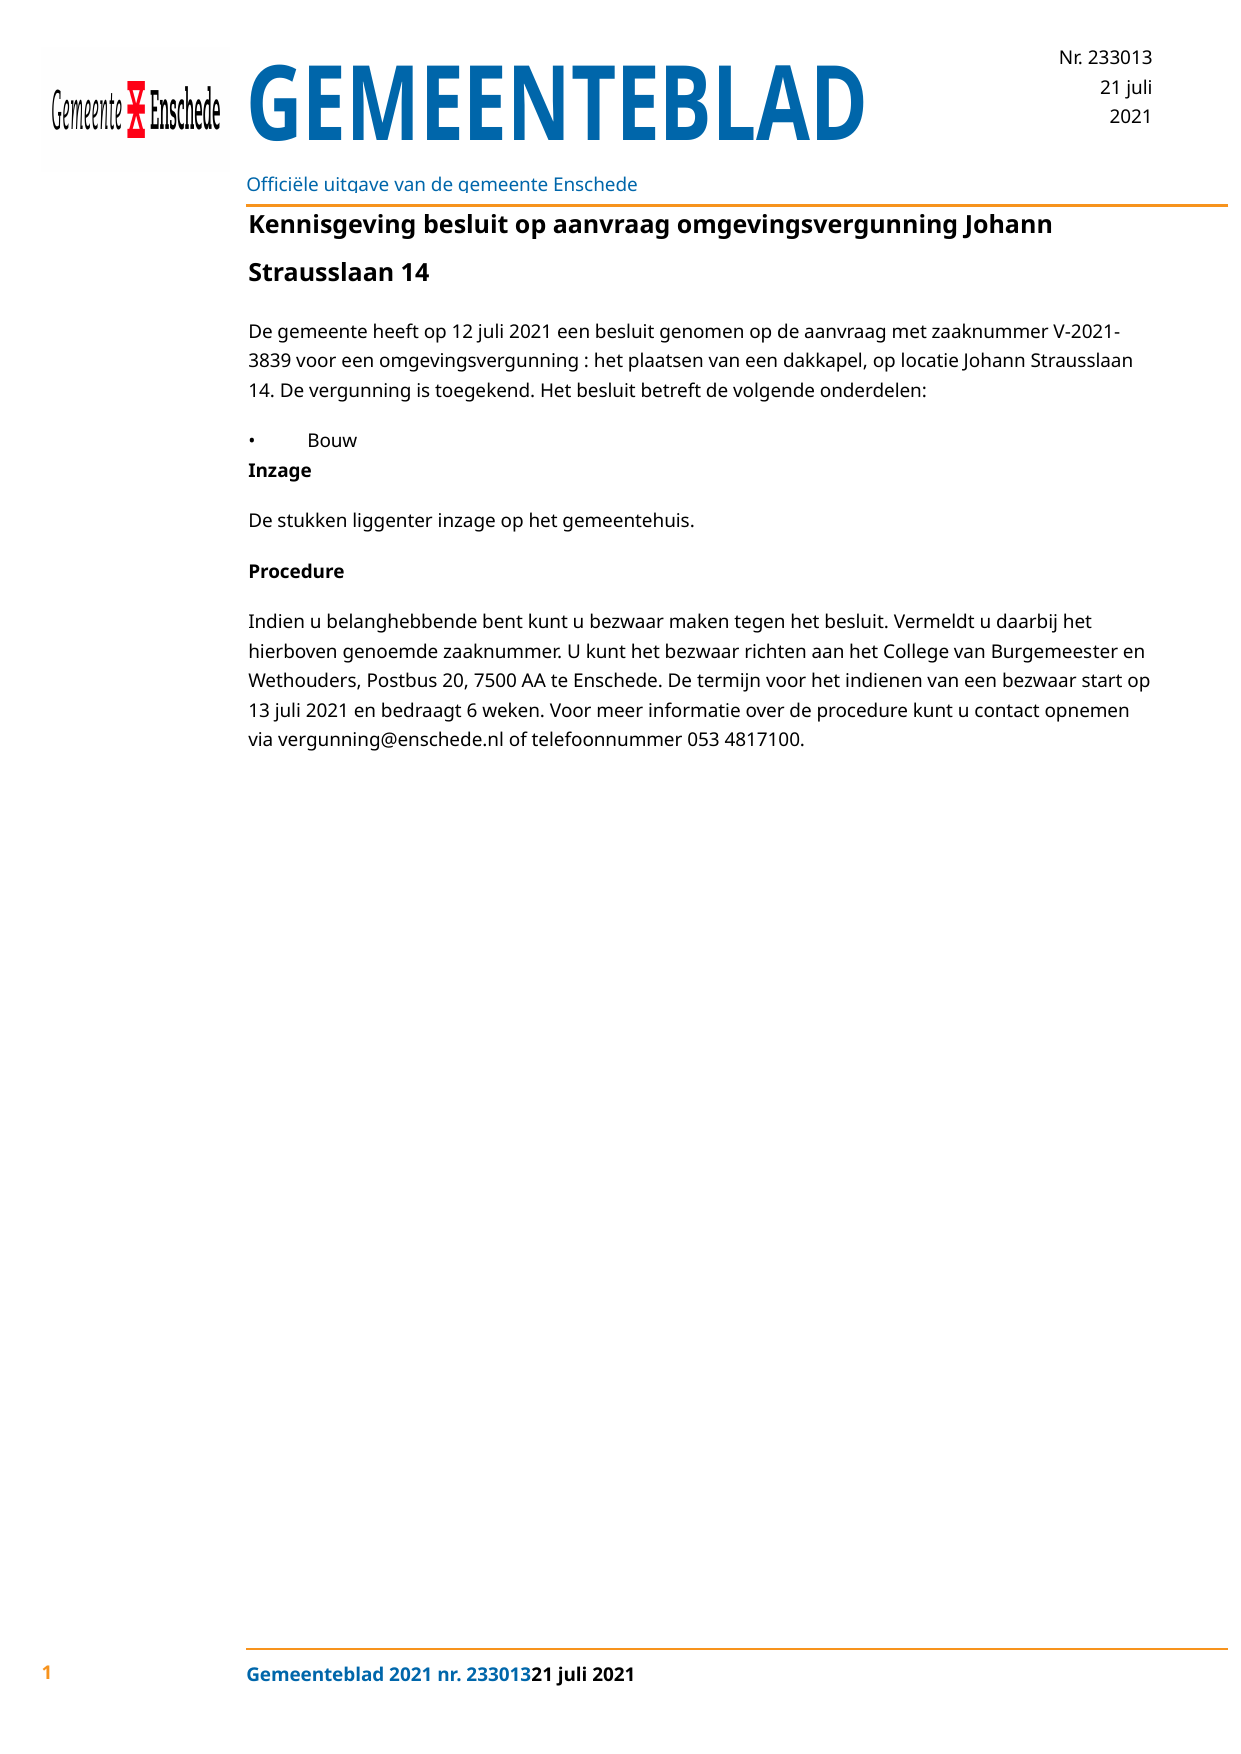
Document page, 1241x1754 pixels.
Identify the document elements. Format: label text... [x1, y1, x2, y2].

text Kennisgeving besluit op aanvraag omgevingsvergunning Johann Strausslaan 14 [248, 207, 1152, 288]
text Indien u belanghebbende bent kunt u bezwaar maken tegen het besluit. Vermeldt u daarbij het hierboven genoemde zaaknummer. U kunt het bezwaar richten aan het College van Burgemees­ter en Wethouders, Postbus 20, 7500 AA te Enschede. De termijn voor het indienen van een bezwaar start op 13 juli 2021 en bedraagt 6 weken. Voor meer informatie over de procedure kunt u contact opnemen via vergunning@enschede.nl of telefoonnummer 053 4817100. [248, 608, 1152, 752]
picture [41, 47, 231, 172]
text Inzage [248, 457, 1152, 483]
text Procedure [248, 558, 1152, 584]
text De gemeente heeft op 12 juli 2021 een besluit genomen op de aanvraag met zaaknummer V-2021-3839 voor een omgevingsvergunning : het plaatsen van een dakkapel, op locatie Johann Strausslaan 14. De vergunning is toegekend. Het besluit betreft de volgende onderdelen: [248, 318, 1152, 403]
text De stukken liggenter inzage op het gemeentehuis. [248, 507, 1152, 533]
list Bouw [248, 427, 1152, 453]
